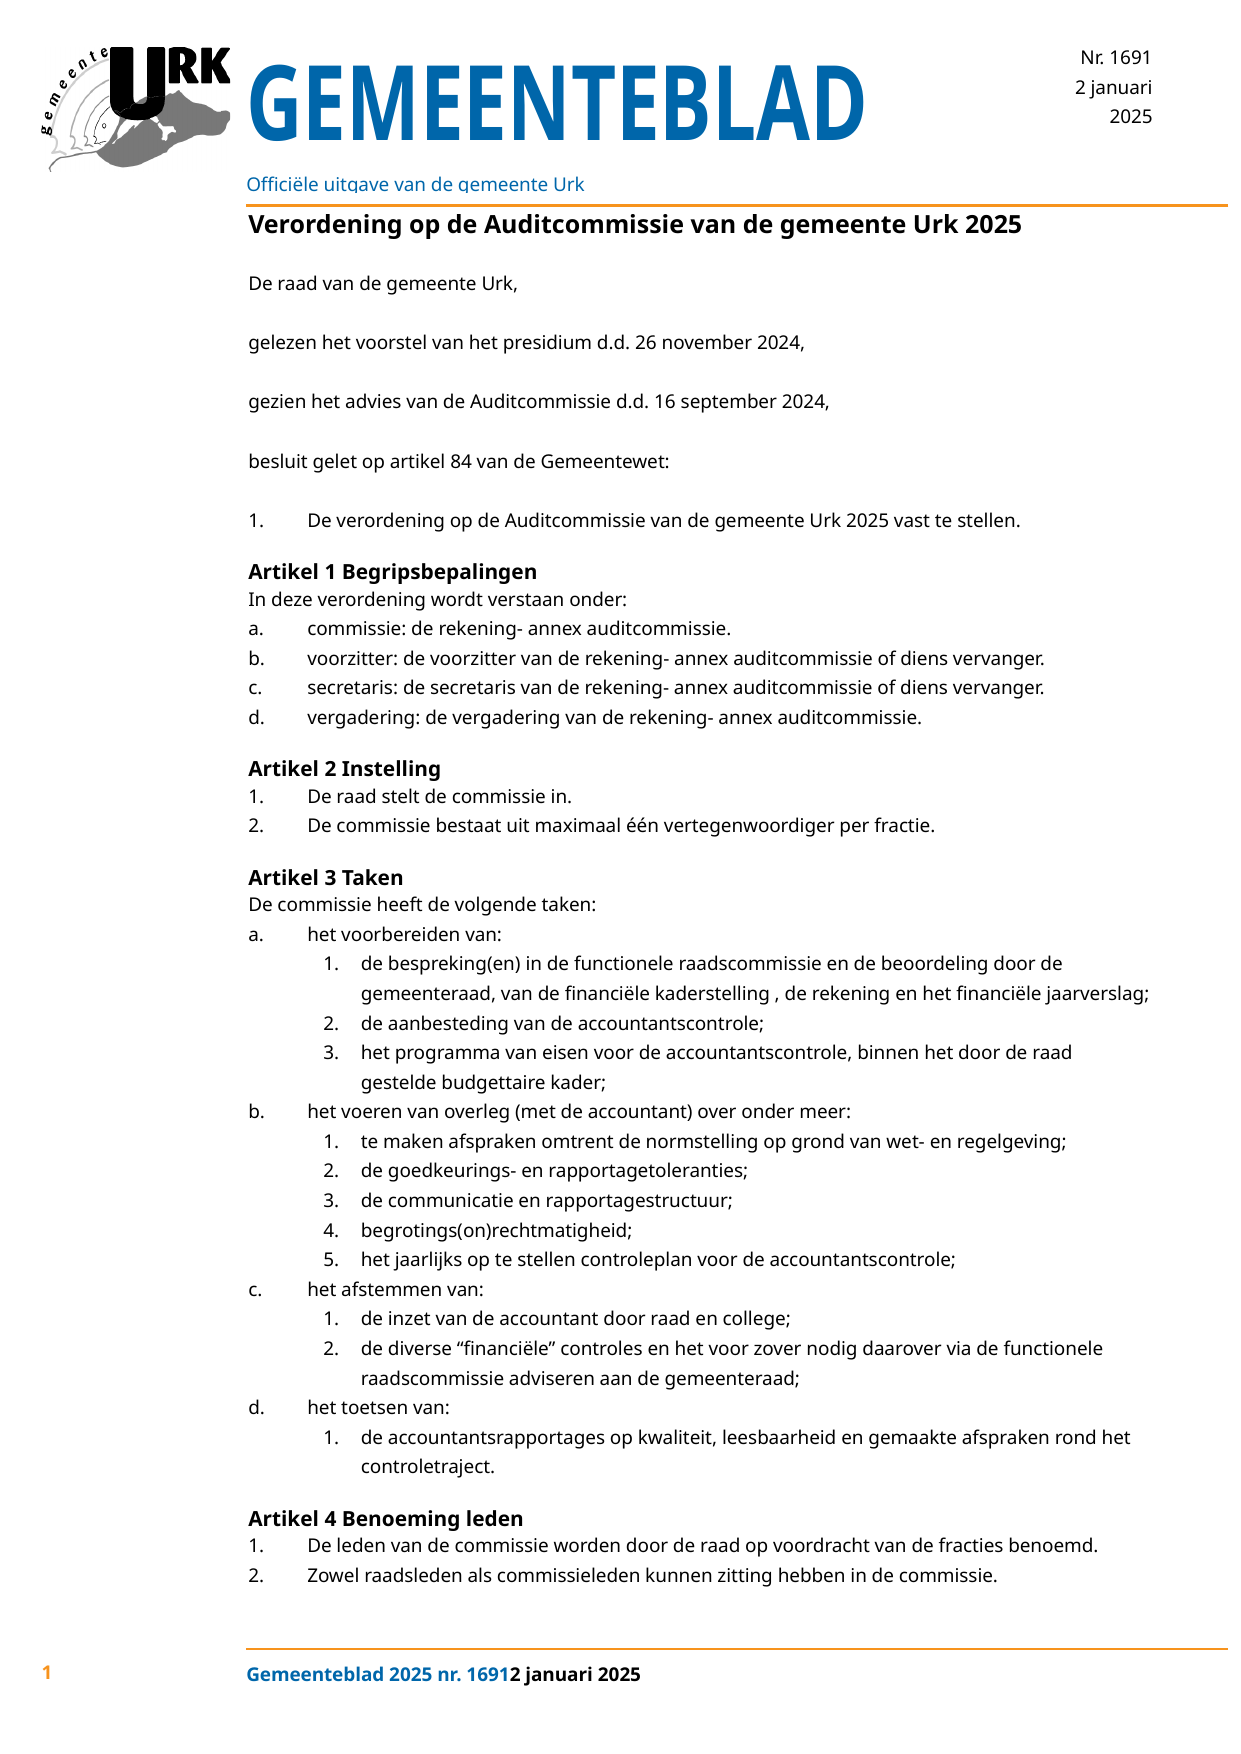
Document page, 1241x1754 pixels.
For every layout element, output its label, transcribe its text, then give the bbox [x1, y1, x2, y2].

list te maken afspraken omtrent de normstelling op grond van wet- en regelgeving; [323, 1128, 1152, 1154]
list vergadering: de vergadering van de rekening- annex auditcommissie. [248, 704, 1152, 730]
text In deze verordening wordt verstaan onder: [248, 586, 1152, 612]
text De raad van de gemeente Urk, [248, 270, 1152, 296]
list het jaarlijks op te stellen controleplan voor de accountantscontrole; [323, 1246, 1152, 1272]
text gelezen het voorstel van het presidium d.d. 26 november 2024, [248, 329, 1152, 355]
list voorzitter: de voorzitter van de rekening- annex auditcommissie of diens vervanger. [248, 645, 1152, 671]
text besluit gelet op artikel 84 van de Gemeentewet: [248, 448, 1152, 473]
list de inzet van de accountant door raad en college; [323, 1306, 1152, 1331]
list het voeren van overleg (met de accountant) over onder meer: [248, 1098, 1152, 1124]
list De leden van de commissie worden door de raad op voordracht van de fracties benoemd. [248, 1532, 1152, 1558]
list de aanbesteding van de accountantscontrole; [323, 1010, 1152, 1036]
list het voorbereiden van: [248, 921, 1152, 947]
list begrotings(on)rechtmatigheid; [323, 1217, 1152, 1243]
list Zowel raadsleden als commissieleden kunnen zitting hebben in de commissie. [248, 1562, 1152, 1588]
picture [41, 47, 231, 172]
list de bespreking(en) in de functionele raadscommissie en de beoordeling door de gemeenteraad, van de financiële kaderstelling , de rekening en het financiële jaarverslag; [323, 951, 1152, 1006]
text Artikel 4 Benoeming leden [248, 1504, 1152, 1532]
list de diverse “financiële” controles en het voor zover nodig daarover via de functionele raadscommissie adviseren aan de gemeenteraad; [323, 1335, 1152, 1391]
text gezien het advies van de Auditcommissie d.d. 16 september 2024, [248, 389, 1152, 414]
list het toetsen van: [248, 1394, 1152, 1420]
list De verordening op de Auditcommissie van de gemeente Urk 2025 vast te stellen. [248, 507, 1152, 533]
list secretaris: de secretaris van de rekening- annex auditcommissie of diens vervanger. [248, 674, 1152, 700]
list De raad stelt de commissie in. [248, 783, 1152, 809]
text Artikel 1 Begripsbepalingen [248, 557, 1152, 586]
text Artikel 2 Instelling [248, 754, 1152, 783]
text Artikel 3 Taken [248, 863, 1152, 891]
list de goedkeurings- en rapportagetoleranties; [323, 1158, 1152, 1183]
list de accountantsrapportages op kwaliteit, leesbaarheid en gemaakte afspraken rond het controletraject. [323, 1424, 1152, 1479]
text Verordening op de Auditcommissie van de gemeente Urk 2025 [248, 207, 1152, 241]
list De commissie bestaat uit maximaal één vertegenwoordiger per fractie. [248, 813, 1152, 838]
list het afstemmen van: [248, 1276, 1152, 1302]
text De commissie heeft de volgende taken: [248, 891, 1152, 917]
list commissie: de rekening- annex auditcommissie. [248, 615, 1152, 641]
list de communicatie en rapportagestructuur; [323, 1187, 1152, 1213]
list het programma van eisen voor de accountantscontrole, binnen het door de raad gestelde budgettaire kader; [323, 1039, 1152, 1095]
